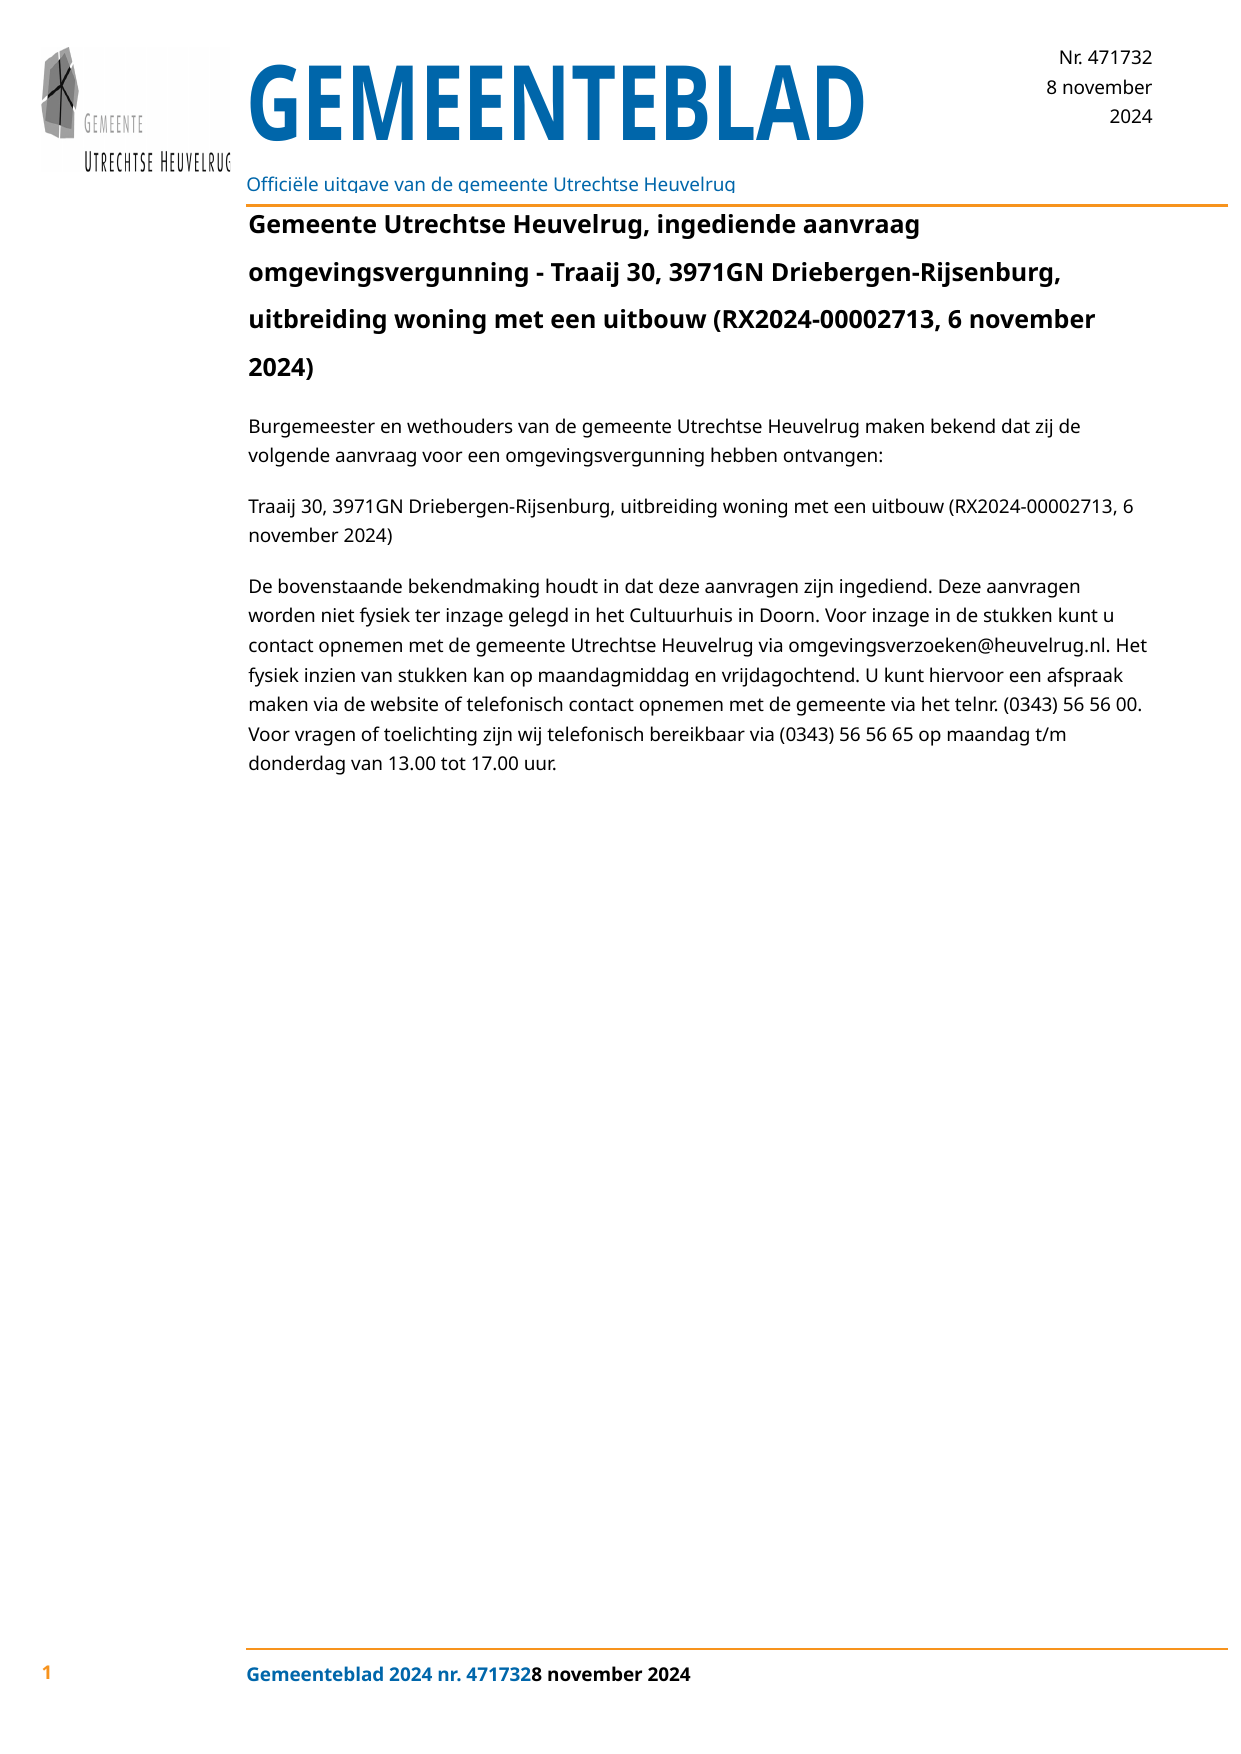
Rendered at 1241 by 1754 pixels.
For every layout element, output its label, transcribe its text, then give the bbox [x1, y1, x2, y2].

text Traaij 30, 3971GN Driebergen-Rijsenburg, uitbreiding woning met een uitbouw (RX2024-00002713, 6 november 2024) [248, 493, 1152, 548]
text De bovenstaande bekendmaking houdt in dat deze aanvragen zijn ingediend. Deze aanvragen worden niet fysiek ter inzage gelegd in het Cultuurhuis in Doorn. Voor inzage in de stukken kunt u contact opnemen met de gemeente Utrechtse Heuvelrug via omgevingsverzoeken@heuvelrug.nl. Het fysiek inzien van stukken kan op maandagmiddag en vrijdagochtend. U kunt hiervoor een afspraak maken via de website of telefonisch contact opnemen met de gemeente via het telnr. (0343) 56 56 00. Voor vragen of toelichting zijn wij telefonisch bereikbaar via (0343) 56 56 65 op maandag t/m donderdag van 13.00 tot 17.00 uur. [248, 573, 1152, 776]
text Gemeente Utrechtse Heuvelrug, ingediende aanvraag omgevingsvergunning - Traaij 30, 3971GN Driebergen-Rijsenburg, uitbreiding woning met een uitbouw (RX2024-00002713, 6 november 2024) [248, 207, 1152, 384]
text Burgemeester en wethouders van de gemeente Utrechtse Heuvelrug maken bekend dat zij de volgende aanvraag voor een omgevingsvergunning hebben ontvangen: [248, 413, 1152, 468]
picture [41, 47, 231, 172]
